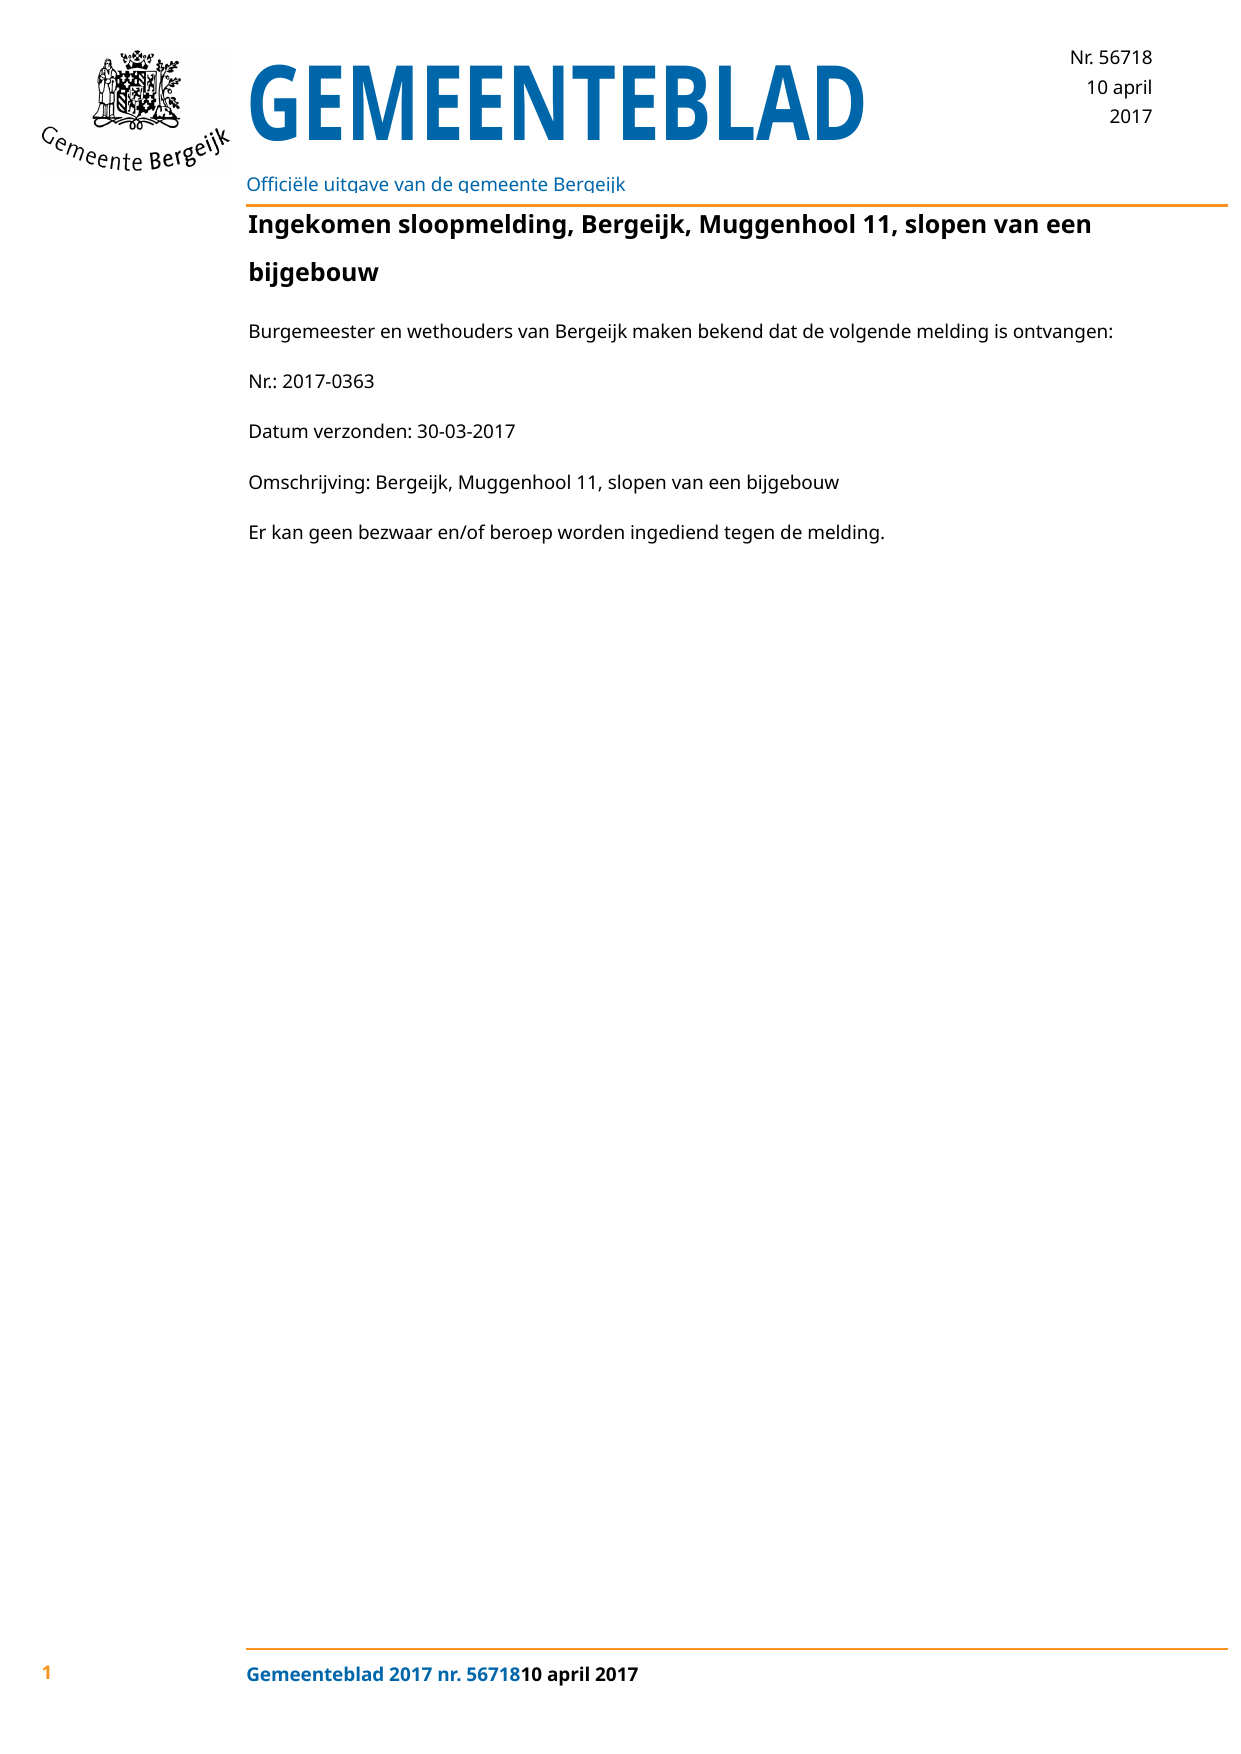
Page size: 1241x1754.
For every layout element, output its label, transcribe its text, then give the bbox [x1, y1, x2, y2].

picture [41, 47, 231, 172]
text Nr.: 2017-0363 [248, 368, 1152, 394]
text Er kan geen bezwaar en/of beroep worden ingediend tegen de melding. [248, 519, 1152, 545]
text Ingekomen sloopmelding, Bergeijk, Muggenhool 11, slopen van een bijgebouw [248, 207, 1152, 288]
text Omschrijving: Bergeijk, Muggenhool 11, slopen van een bijgebouw [248, 469, 1152, 495]
text Burgemeester en wethouders van Bergeijk maken bekend dat de volgende melding is ontvangen: [248, 318, 1152, 344]
text Datum verzonden: 30-03-2017 [248, 419, 1152, 444]
